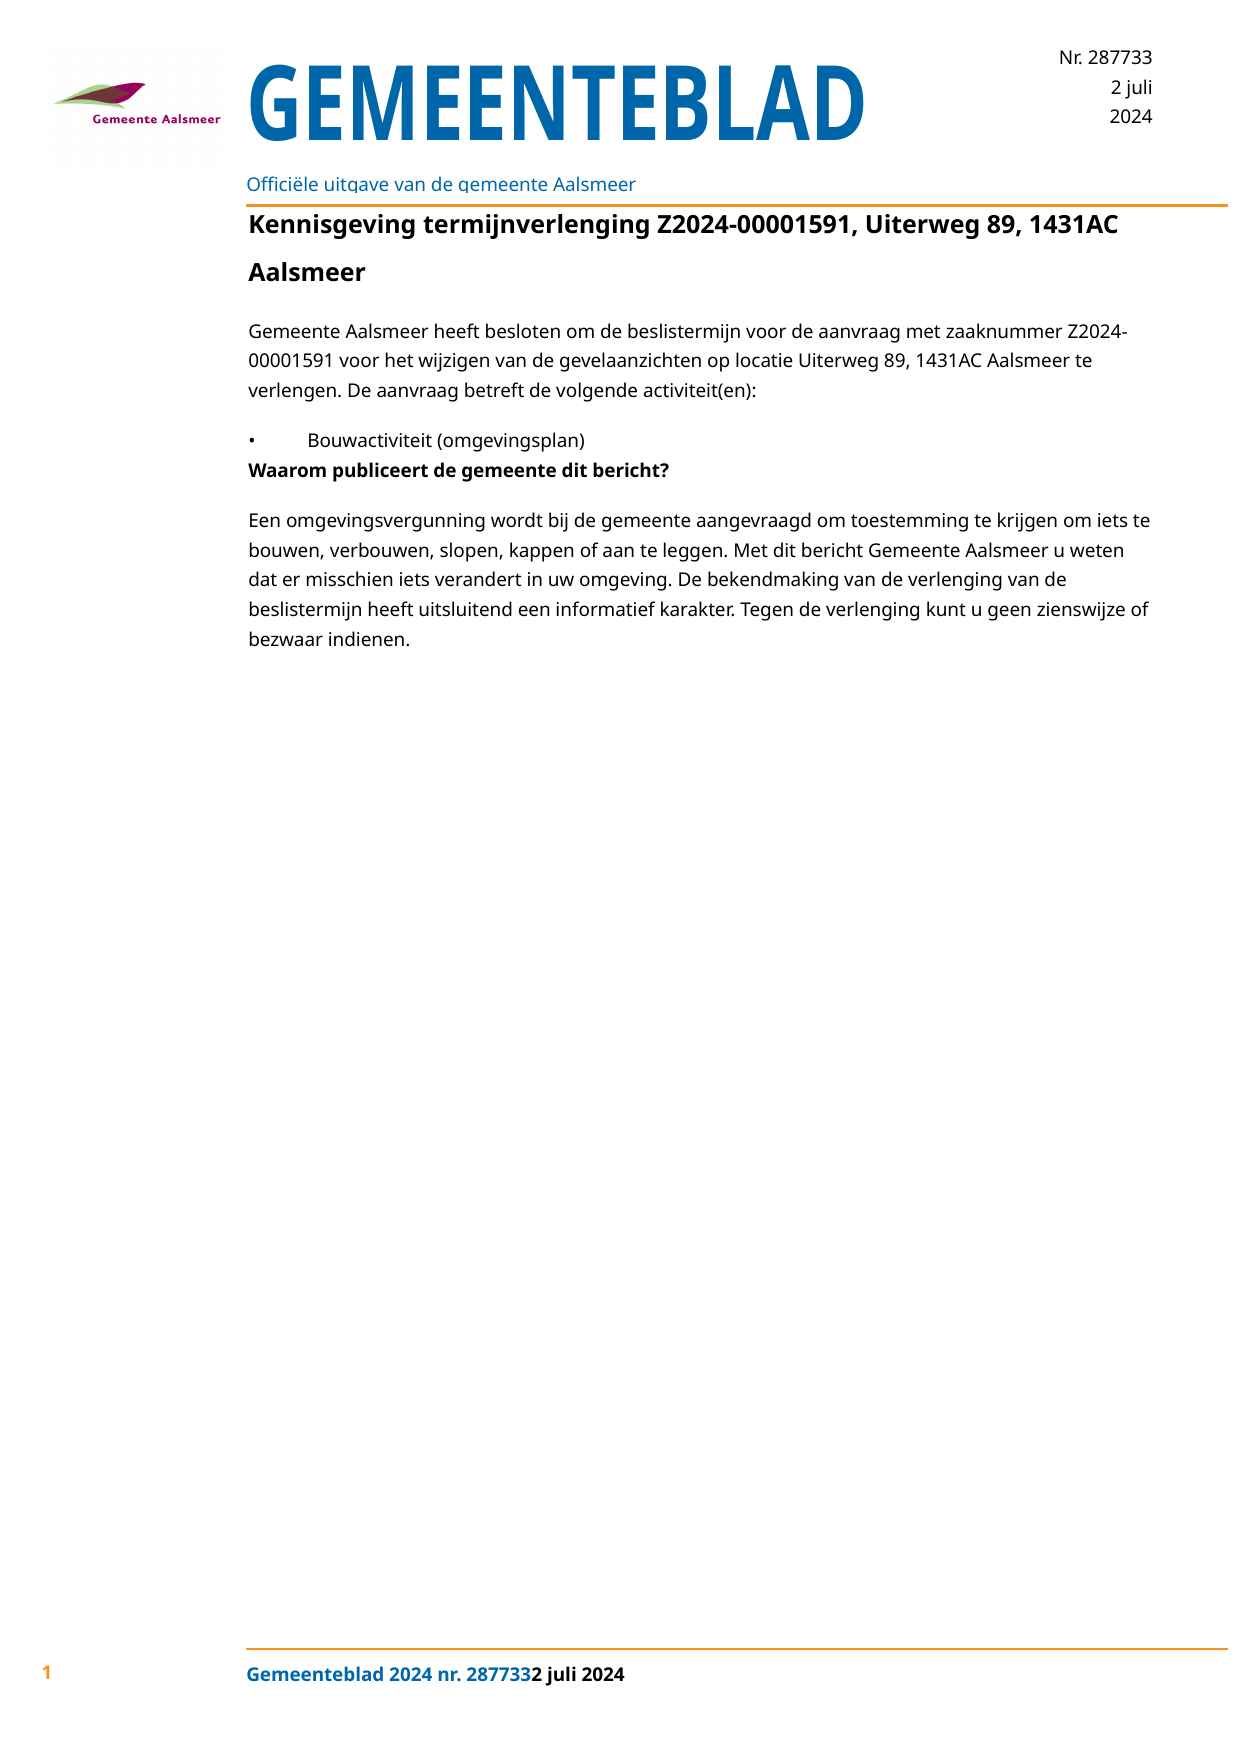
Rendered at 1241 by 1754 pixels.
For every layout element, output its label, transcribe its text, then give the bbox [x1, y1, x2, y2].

text Waarom publiceert de gemeente dit bericht? [248, 457, 1152, 483]
text Gemeente Aalsmeer heeft besloten om de beslistermijn voor de aanvraag met zaaknummer Z2024-00001591 voor het wijzigen van de gevelaanzichten op locatie Uiterweg 89, 1431AC Aalsmeer te verlengen. De aanvraag betreft de volgende activiteit(en): [248, 318, 1152, 403]
picture [41, 47, 231, 172]
list Bouwactiviteit (omgevingsplan) [248, 427, 1152, 453]
text Kennisgeving termijnverlenging Z2024-00001591, Uiterweg 89, 1431AC Aalsmeer [248, 207, 1152, 288]
text Een omgevingsvergunning wordt bij de gemeente aangevraagd om toestemming te krijgen om iets te bouwen, verbouwen, slopen, kappen of aan te leggen. Met dit bericht Gemeente Aalsmeer u weten dat er misschien iets verandert in uw omgeving. De bekendmaking van de verlenging van de beslistermijn heeft uitsluitend een informatief karakter. Tegen de verlenging kunt u geen zienswijze of bezwaar indienen. [248, 507, 1152, 652]
